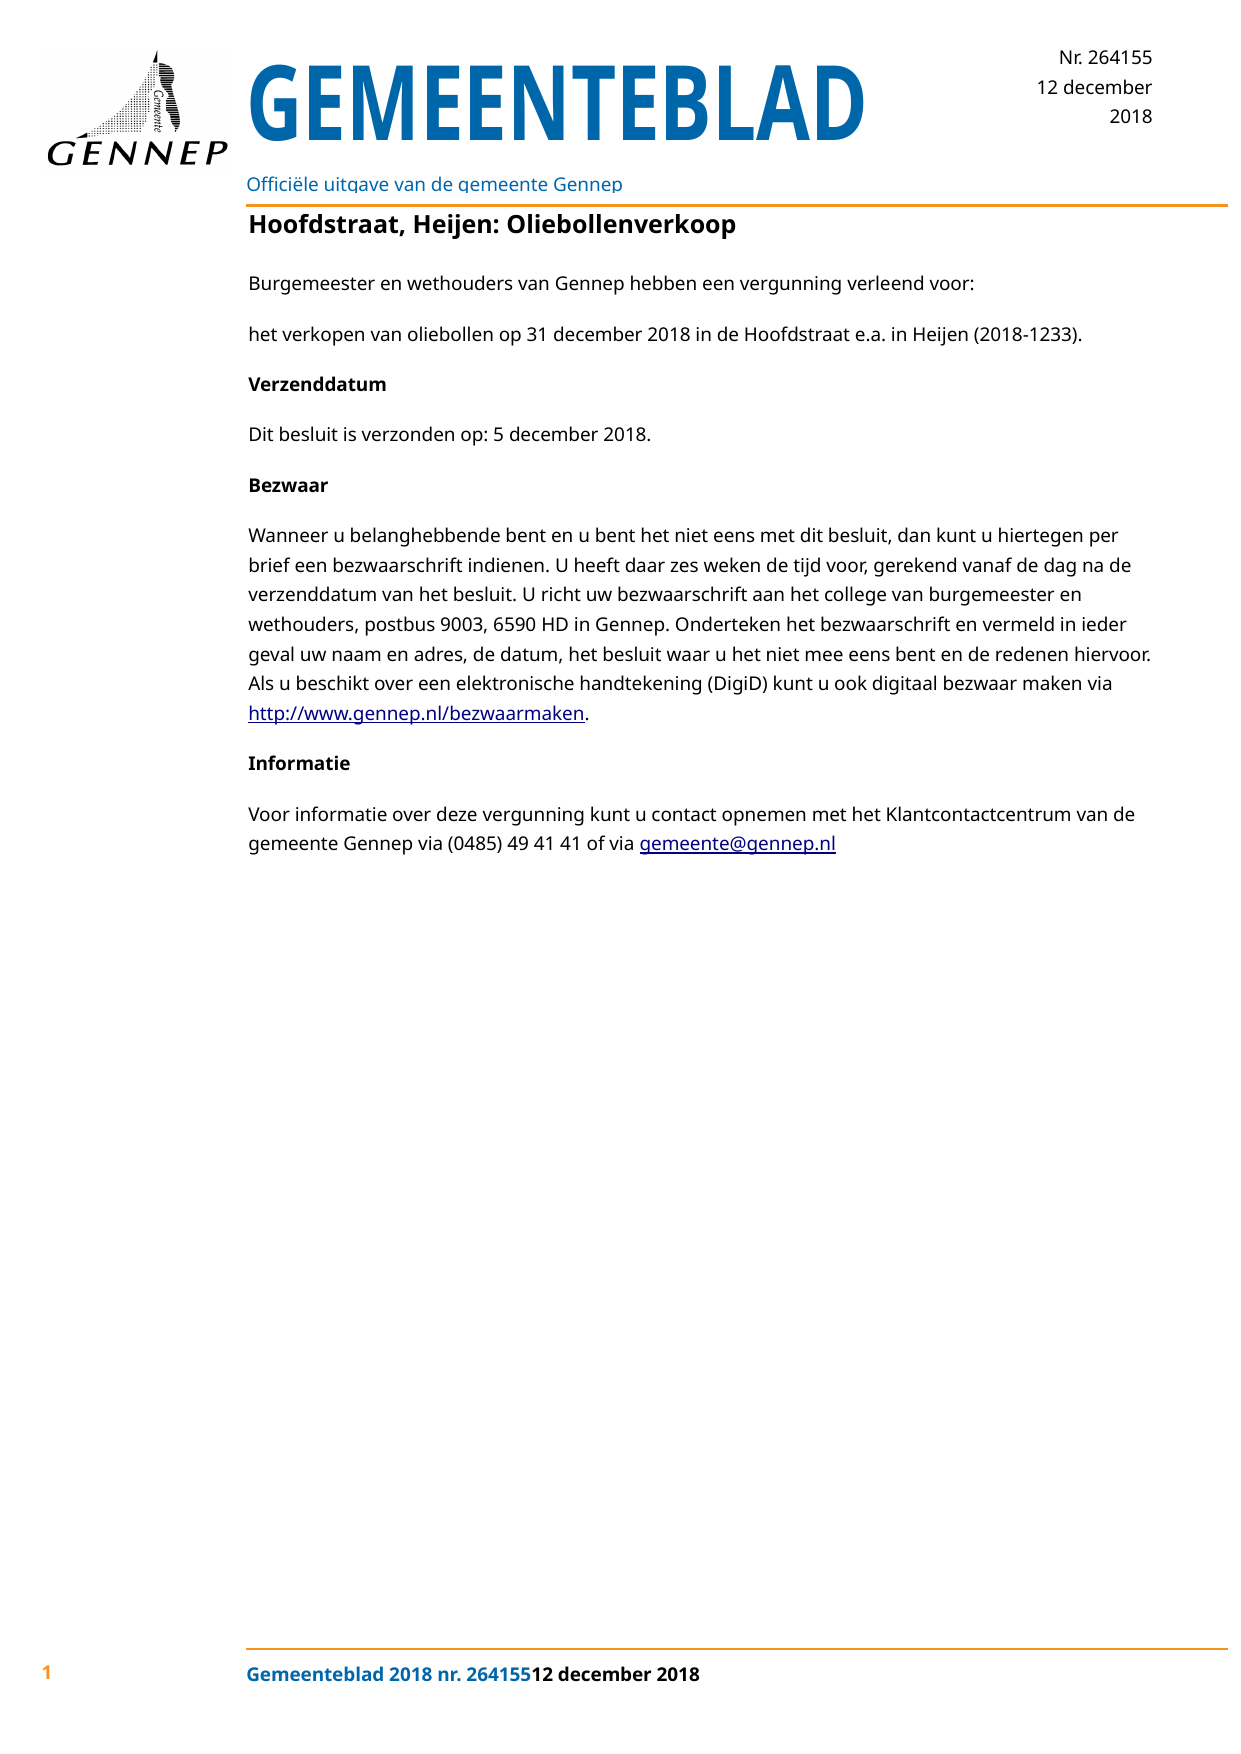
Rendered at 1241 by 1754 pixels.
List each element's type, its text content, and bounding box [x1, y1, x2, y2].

text Dit besluit is verzonden op: 5 december 2018. [248, 422, 1152, 447]
text Wanneer u belanghebbende bent en u bent het niet eens met dit besluit, dan kunt u hiertegen per brief een bezwaarschrift indienen. U heeft daar zes weken de tijd voor, gerekend vanaf de dag na de verzenddatum van het besluit. U richt uw bezwaarschrift aan het college van burgemeester en wethouders, postbus 9003, 6590 HD in Gennep. Onderteken het bezwaarschrift en vermeld in ieder geval uw naam en adres, de datum, het besluit waar u het niet mee eens bent en de redenen hiervoor. Als u beschikt over een elektronische handtekening (DigiD) kunt u ook digitaal bezwaar maken via http://www.gennep.nl/bezwaarmaken. [248, 522, 1152, 726]
text Informatie [248, 750, 1152, 776]
picture [41, 47, 231, 172]
text Voor informatie over deze vergunning kunt u contact opnemen met het Klantcontactcentrum van de gemeente Gennep via (0485) 49 41 41 of via gemeente@gennep.nl [248, 801, 1152, 856]
text Verzenddatum [248, 371, 1152, 397]
text Bezwaar [248, 472, 1152, 498]
text het verkopen van oliebollen op 31 december 2018 in de Hoofdstraat e.a. in Heijen (2018-1233). [248, 321, 1152, 346]
text Hoofdstraat, Heijen: Oliebollenverkoop [248, 207, 1152, 241]
text Burgemeester en wethouders van Gennep hebben een vergunning verleend voor: [248, 270, 1152, 296]
